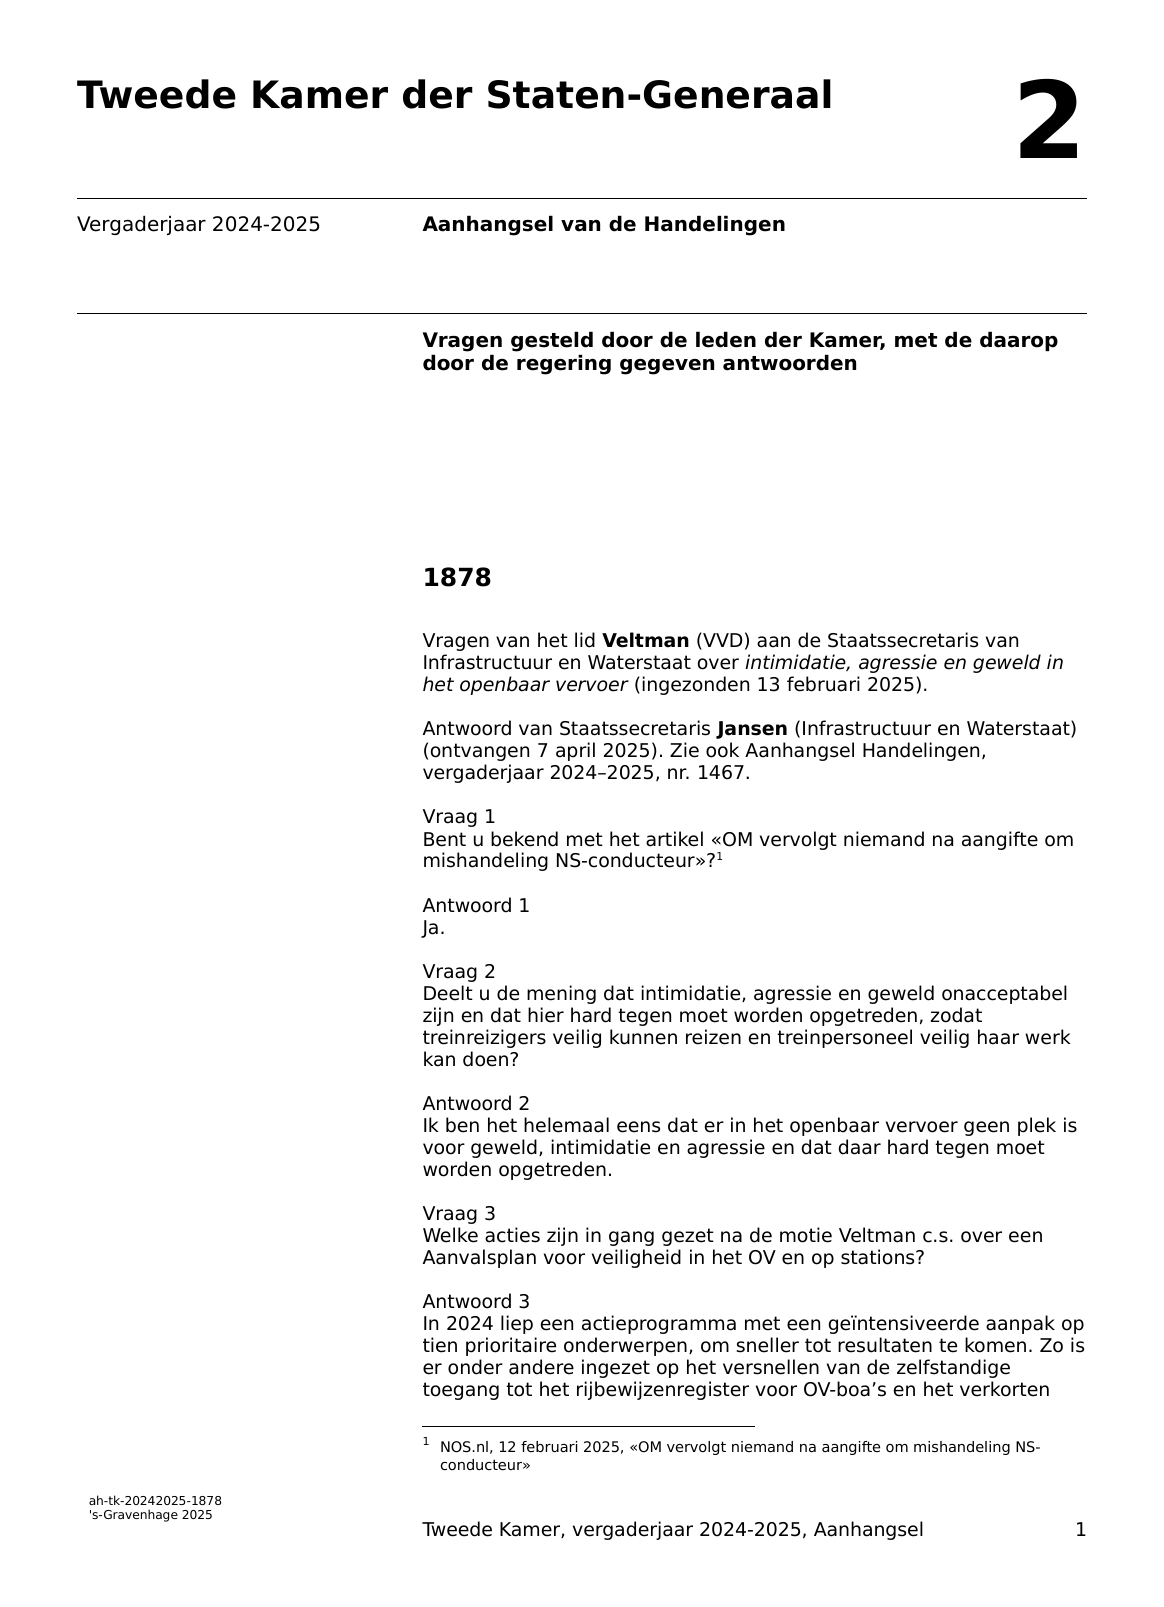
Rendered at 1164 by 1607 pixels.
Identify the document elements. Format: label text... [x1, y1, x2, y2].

table_header 2 [886, 59, 1087, 198]
text ah-tk-20242025-1878 [88, 1494, 323, 1508]
text Ja. [422, 917, 1087, 938]
table_cell Vergaderjaar 2024-2025 [77, 199, 422, 313]
text Antwoord van Staatssecretaris Jansen (Infrastructuur en Waterstaat) (ontvangen 7 april 2025). Zie ook Aanhangsel Handelingen, vergaderjaar 2024–2025, nr. 1467. [422, 718, 1087, 784]
text Antwoord 2 [422, 1093, 1087, 1115]
table_cell [77, 314, 422, 375]
text Antwoord 3 [422, 1291, 1087, 1313]
table_cell Aanhangsel van de Handelingen [422, 199, 1087, 313]
text Vraag 2 [422, 961, 1087, 983]
text Antwoord 1 [422, 894, 1087, 917]
text Welke acties zijn in gang gezet na de motie Veltman c.s. over een Aanvalsplan voor veiligheid in het OV en op stations? [422, 1225, 1087, 1269]
text Vraag 3 [422, 1203, 1087, 1225]
text Deelt u de mening dat intimidatie, agressie en geweld onacceptabel zijn en dat hier hard tegen moet worden opgetreden, zodat treinreizigers veilig kunnen reizen en treinpersoneel veilig haar werk kan doen? [422, 983, 1087, 1071]
text Ik ben het helemaal eens dat er in het openbaar vervoer geen plek is voor geweld, intimidatie en agressie en dat daar hard tegen moet worden opgetreden. [422, 1115, 1087, 1181]
text Bent u bekend met het artikel «OM vervolgt niemand na aangifte om mishandeling NS-conducteur»? [422, 828, 1087, 872]
text Vragen van het lid Veltman (VVD) aan de Staatssecretaris van Infrastructuur en Waterstaat over intimidatie, agressie en geweld in het openbaar vervoer (ingezonden 13 februari 2025). [422, 630, 1087, 696]
text 's-Gravenhage 2025 [88, 1508, 323, 1522]
text 1878 [422, 563, 1087, 592]
text Vraag 1 [422, 806, 1087, 828]
table_header Tweede Kamer der Staten-Generaal [77, 59, 886, 198]
text In 2024 liep een actieprogramma met een geïntensiveerde aanpak op tien prioritaire onderwerpen, om sneller tot resultaten te komen. Zo is er onder andere ingezet op het versnellen van de zelfstandige toegang tot het rijbewijzenregister voor OV-boa’s en het verkorten [422, 1313, 1087, 1401]
table_cell Vragen gesteld door de leden der Kamer, met de daarop door de regering gegeven antwoorden [422, 314, 1087, 375]
text NOS.nl, 12 februari 2025, «OM vervolgt niemand na aangifte om mishandeling NS-conducteur» [422, 1435, 1087, 1474]
